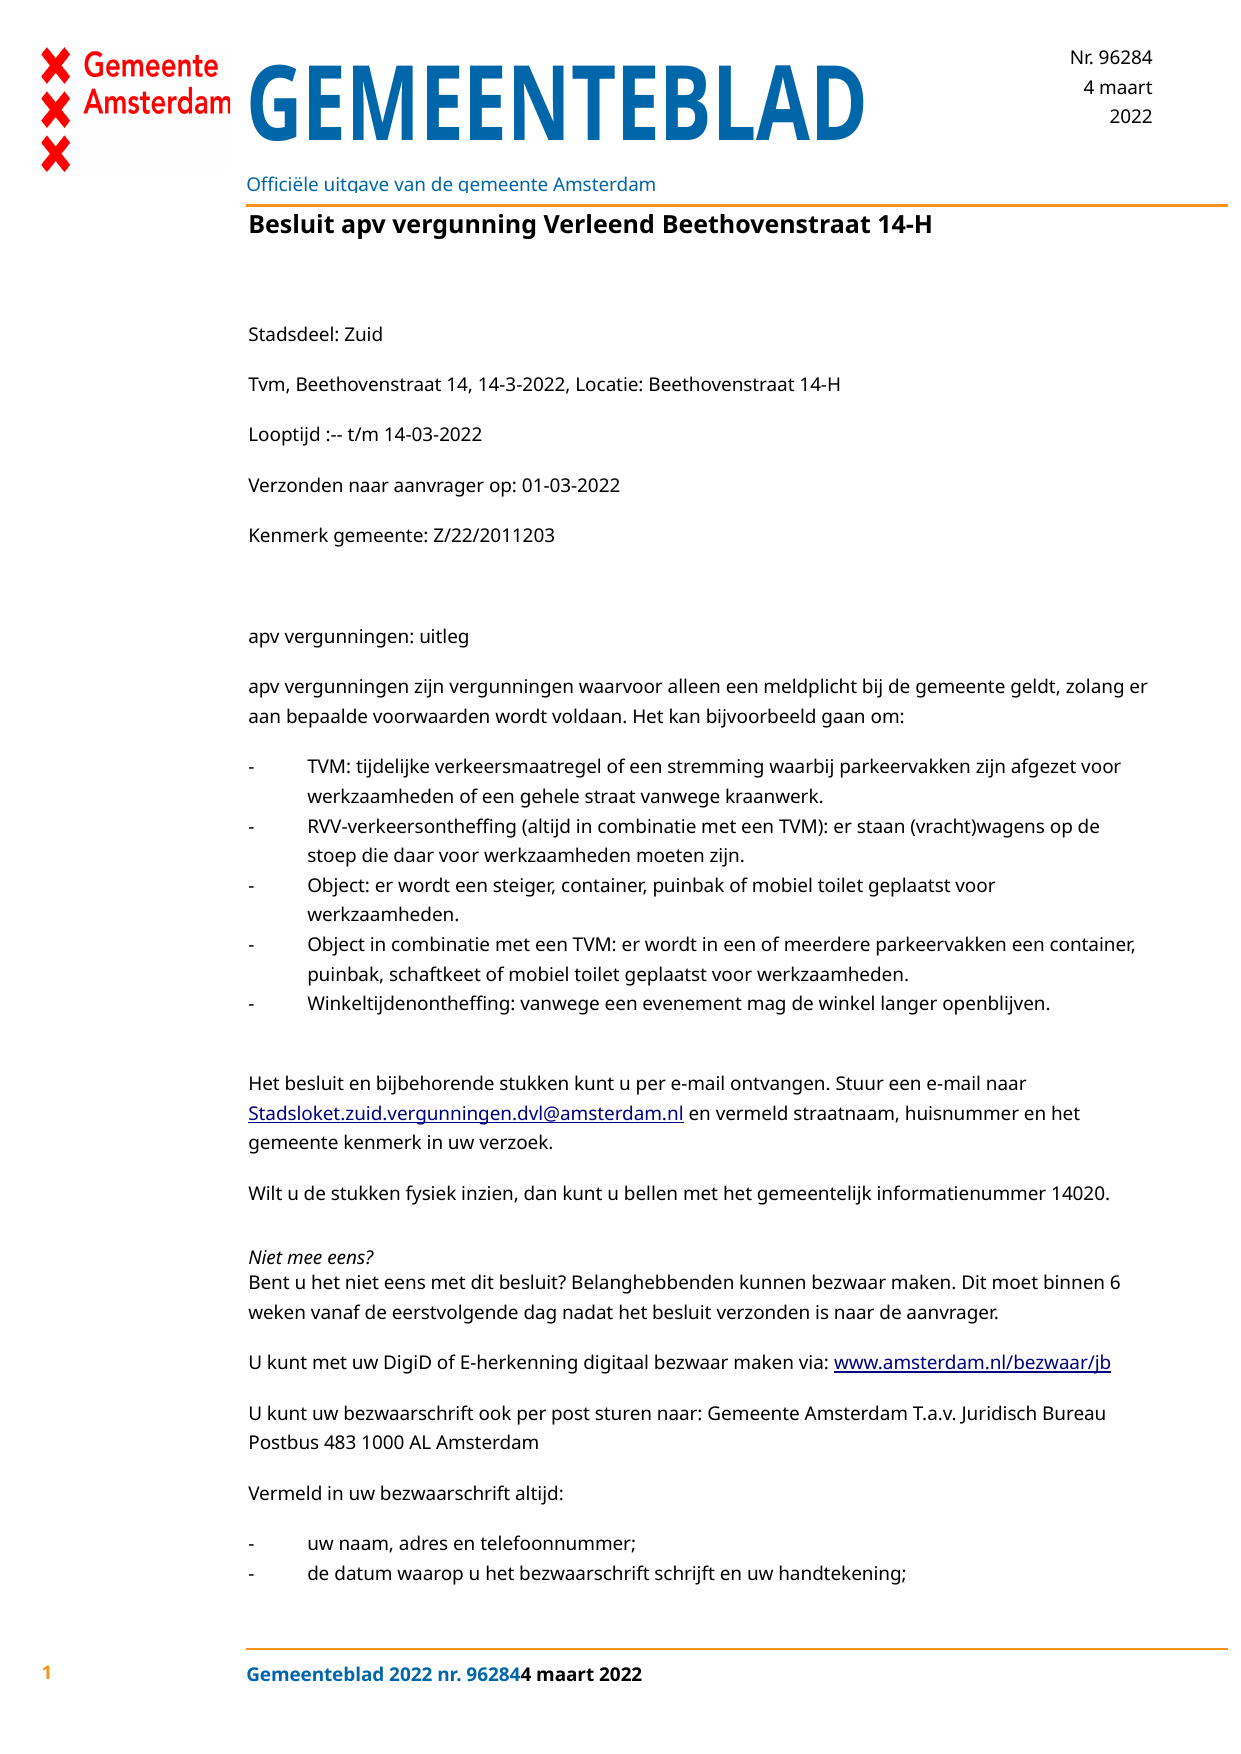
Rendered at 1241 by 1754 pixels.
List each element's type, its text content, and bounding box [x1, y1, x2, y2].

list Winkeltijdenontheffing: vanwege een evenement mag de winkel langer openblijven. [248, 990, 1152, 1016]
text Kenmerk gemeente: Z/22/2011203 [248, 522, 1152, 548]
picture [41, 47, 231, 172]
text Wilt u de stukken fysiek inzien, dan kunt u bellen met het gemeentelijk informatienummer 14020. [248, 1180, 1152, 1206]
text Niet mee eens? [248, 1244, 1152, 1269]
text apv vergunningen zijn vergunningen waarvoor alleen een meldplicht bij de gemeente geldt, zolang er aan bepaalde voorwaarden wordt voldaan. Het kan bijvoorbeeld gaan om: [248, 674, 1152, 729]
list de datum waarop u het bezwaarschrift schrijft en uw handtekening; [248, 1560, 1152, 1586]
text Vermeld in uw bezwaarschrift altijd: [248, 1480, 1152, 1506]
text Tvm, Beethovenstraat 14, 14-3-2022, Locatie: Beethovenstraat 14-H [248, 371, 1152, 397]
text Bent u het niet eens met dit besluit? Belanghebbenden kunnen bezwaar maken. Dit moet binnen 6 weken vanaf de eerstvolgende dag nadat het besluit verzonden is naar de aanvrager. [248, 1269, 1152, 1325]
list TVM: tijdelijke verkeersmaatregel of een stremming waarbij parkeervakken zijn afgezet voor werkzaamheden of een gehele straat vanwege kraanwerk. [248, 754, 1152, 809]
list Object in combinatie met een TVM: er wordt in een of meerdere parkeervakken een container, puinbak, schaftkeet of mobiel toilet geplaatst voor werkzaamheden. [248, 931, 1152, 986]
text U kunt uw bezwaarschrift ook per post sturen naar: Gemeente Amsterdam T.a.v. Juridisch Bureau Postbus 483 1000 AL Amsterdam [248, 1400, 1152, 1455]
text Looptijd :-- t/m 14-03-2022 [248, 422, 1152, 447]
text apv vergunningen: uitleg [248, 623, 1152, 649]
text Besluit apv vergunning Verleend Beethovenstraat 14-H [248, 207, 1152, 241]
list uw naam, adres en telefoonnummer; [248, 1530, 1152, 1556]
list Object: er wordt een steiger, container, puinbak of mobiel toilet geplaatst voor werkzaamheden. [248, 872, 1152, 927]
text U kunt met uw DigiD of E-herkenning digitaal bezwaar maken via: www.amsterdam.nl/bezwaar/jb [248, 1349, 1152, 1375]
text Het besluit en bijbehorende stukken kunt u per e-mail ontvangen. Stuur een e-mail naar Stadsloket.zuid.vergunningen.dvl@amsterdam.nl en vermeld straatnaam, huisnummer en het gemeente kenmerk in uw verzoek. [248, 1070, 1152, 1155]
text Verzonden naar aanvrager op: 01-03-2022 [248, 472, 1152, 498]
list RVV-verkeersontheffing (altijd in combinatie met een TVM): er staan (vracht)wagens op de stoep die daar voor werkzaamheden moeten zijn. [248, 813, 1152, 868]
text Stadsdeel: Zuid [248, 321, 1152, 346]
